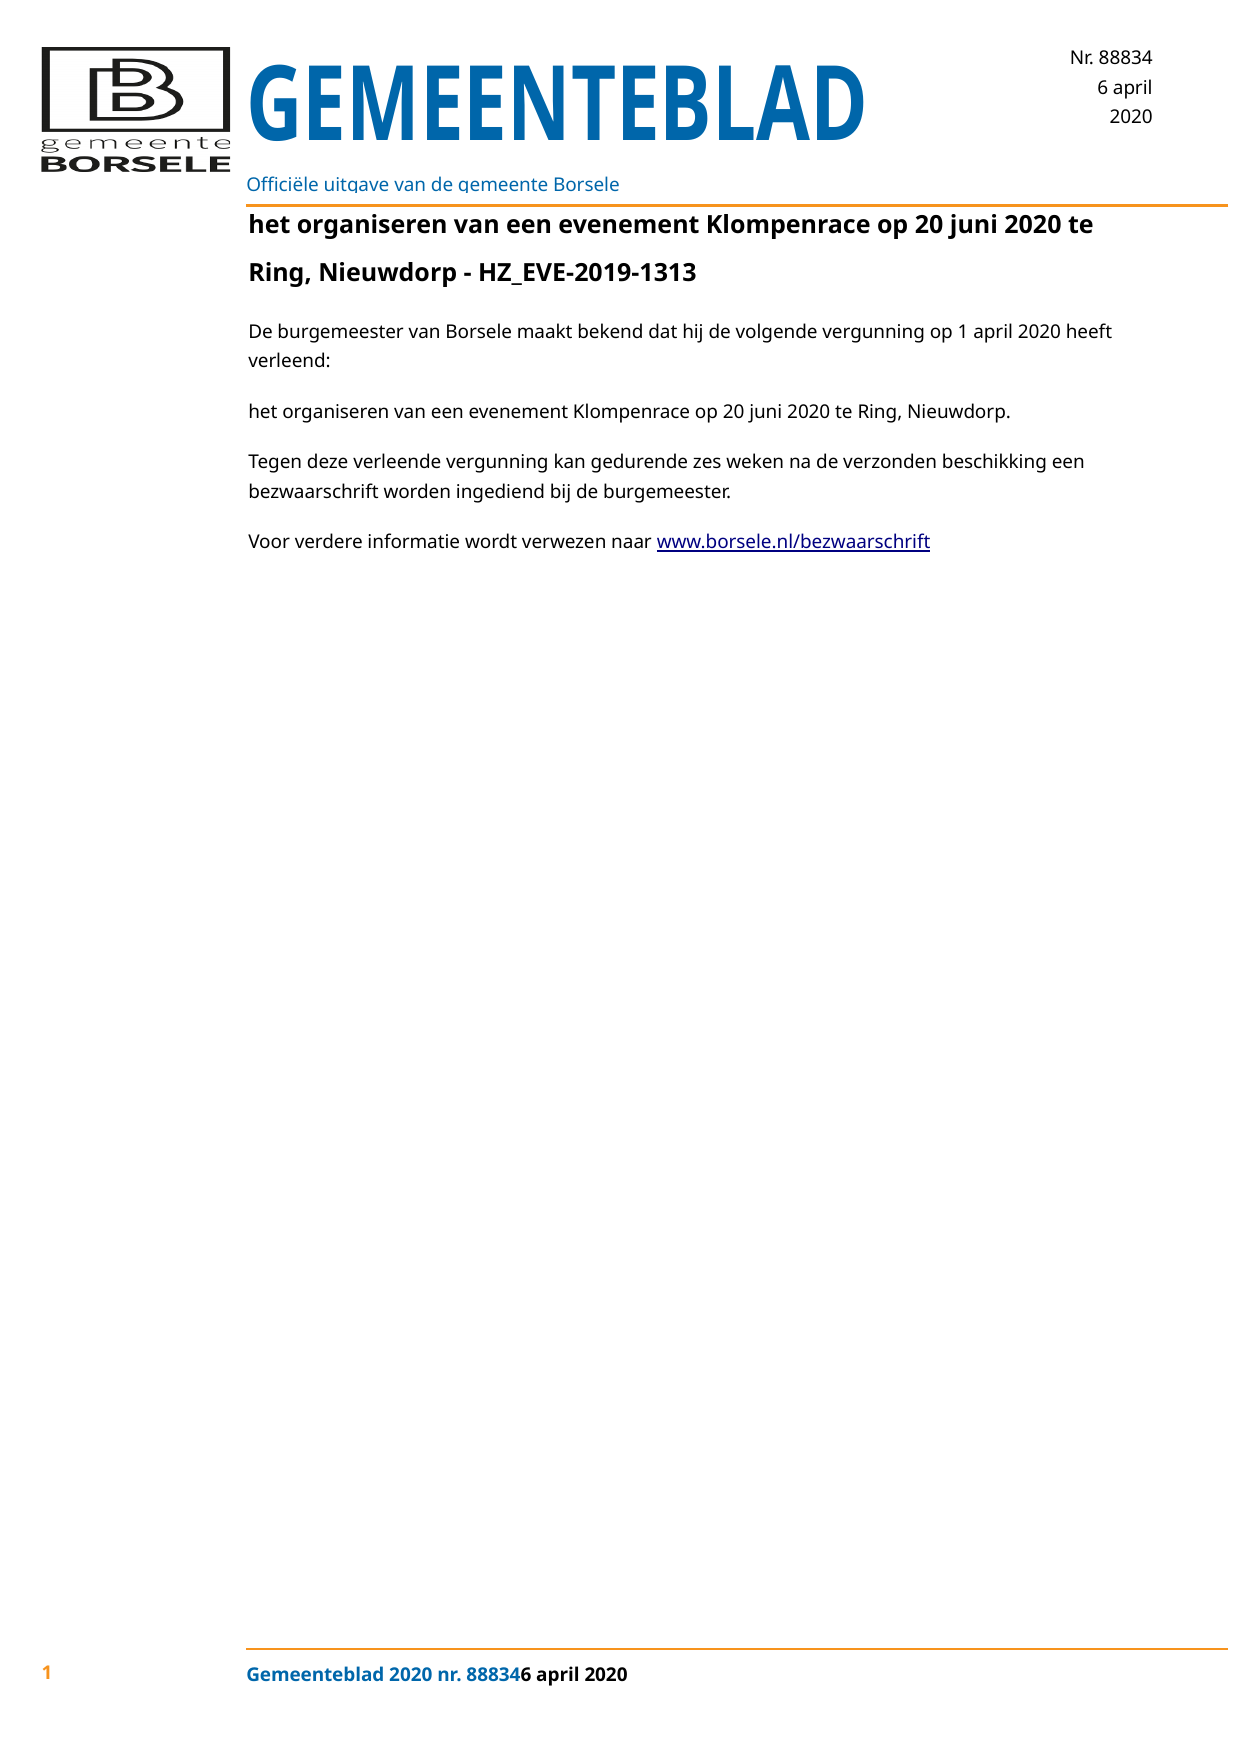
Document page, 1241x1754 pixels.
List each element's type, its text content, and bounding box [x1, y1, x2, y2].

text Tegen deze verleende vergunning kan gedurende zes weken na de verzonden beschikking een bezwaarschrift worden ingediend bij de burgemeester. [248, 448, 1152, 504]
text het organiseren van een evenement Klompenrace op 20 juni 2020 te Ring, Nieuwdorp. [248, 398, 1152, 424]
text Voor verdere informatie wordt verwezen naar www.borsele.nl/bezwaarschrift [248, 528, 1152, 554]
text het organiseren van een evenement Klompenrace op 20 juni 2020 te Ring, Nieuwdorp - HZ_EVE-2019-1313 [248, 207, 1152, 288]
text De burgemeester van Borsele maakt bekend dat hij de volgende vergunning op 1 april 2020 heeft verleend: [248, 318, 1152, 373]
picture [41, 47, 231, 172]
